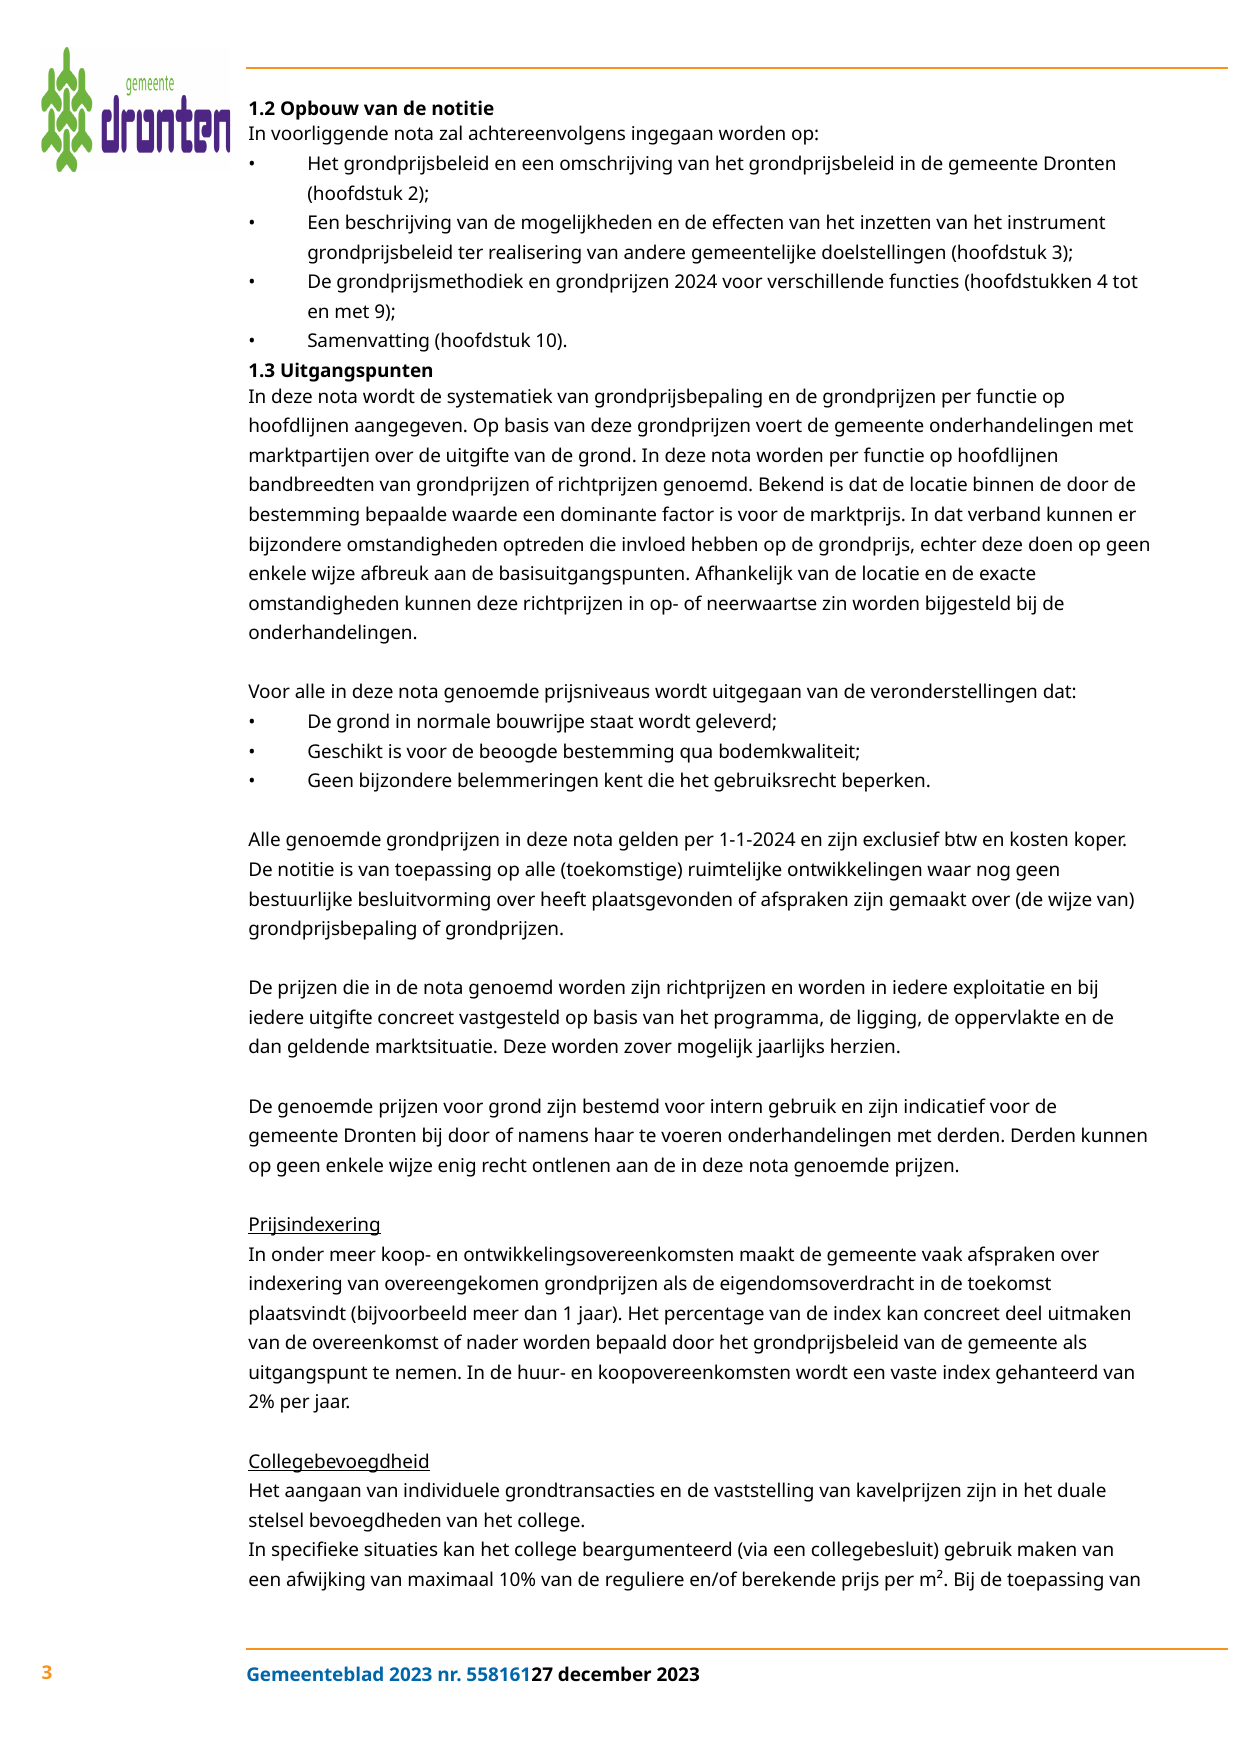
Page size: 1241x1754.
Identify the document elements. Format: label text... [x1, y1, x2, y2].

list Een beschrijving van de mogelijkheden en de effecten van het inzetten van het instrument grondprijsbeleid ter realisering van andere gemeentelijke doelstellingen (hoofdstuk 3); [248, 209, 1152, 264]
text Prijsindexering [248, 1211, 1152, 1237]
list De grond in normale bouwrijpe staat wordt geleverd; [248, 708, 1152, 734]
text Voor alle in deze nota genoemde prijsniveaus wordt uitgegaan van de veronderstellingen dat: [248, 679, 1152, 704]
text Collegebevoegdheid [248, 1448, 1152, 1474]
text 1.3 Uitgangspunten [248, 357, 1152, 383]
list Geschikt is voor de beoogde bestemming qua bodemkwaliteit; [248, 738, 1152, 764]
list De grondprijsmethodiek en grondprijzen 2024 voor verschillende functies (hoofdstukken 4 tot en met 9); [248, 268, 1152, 324]
text In specifieke situaties kan het college beargumenteerd (via een collegebesluit) gebruik maken van een afwijking van maximaal 10% van de reguliere en/of berekende prijs per m². Bij de toepassing van [248, 1537, 1152, 1592]
text De prijzen die in de nota genoemd worden zijn richtprijzen en worden in iedere exploitatie en bij iedere uitgifte concreet vastgesteld op basis van het programma, de ligging, de oppervlakte en de dan geldende marktsituatie. Deze worden zover mogelijk jaarlijks herzien. [248, 974, 1152, 1059]
text Alle genoemde grondprijzen in deze nota gelden per 1-1-2024 en zijn exclusief btw en kosten koper. De notitie is van toepassing op alle (toekomstige) ruimtelijke ontwikkelingen waar nog geen bestuurlijke besluitvorming over heeft plaatsgevonden of afspraken zijn gemaakt over (de wijze van) grondprijsbepaling of grondprijzen. [248, 827, 1152, 941]
text In onder meer koop- en ontwikkelingsovereenkomsten maakt de gemeente vaak afspraken over indexering van overeengekomen grondprijzen als de eigendomsoverdracht in de toekomst plaatsvindt (bijvoorbeeld meer dan 1 jaar). Het percentage van de index kan concreet deel uitmaken van de overeenkomst of nader worden bepaald door het grondprijsbeleid van de gemeente als uitgangspunt te nemen. In de huur- en koopovereenkomsten wordt een vaste index gehanteerd van 2% per jaar. [248, 1241, 1152, 1414]
text Het aangaan van individuele grondtransacties en de vaststelling van kavelprijzen zijn in het duale stelsel bevoegdheden van het college. [248, 1477, 1152, 1533]
list Geen bijzondere belemmeringen kent die het gebruiksrecht beperken. [248, 767, 1152, 793]
list Samenvatting (hoofdstuk 10). [248, 328, 1152, 353]
text De genoemde prijzen voor grond zijn bestemd voor intern gebruik en zijn indicatief voor de gemeente Dronten bij door of namens haar te voeren onderhandelingen met derden. Derden kunnen op geen enkele wijze enig recht ontlenen aan de in deze nota genoemde prijzen. [248, 1093, 1152, 1178]
picture [41, 47, 231, 172]
text In deze nota wordt de systematiek van grondprijsbepaling en de grondprijzen per functie op hoofdlijnen aangegeven. Op basis van deze grondprijzen voert de gemeente onderhandelingen met marktpartijen over de uitgifte van de grond. In deze nota worden per functie op hoofdlijnen bandbreedten van grondprijzen of richtprijzen genoemd. Bekend is dat de locatie binnen de door de bestemming bepaalde waarde een dominante factor is voor de marktprijs. In dat verband kunnen er bijzondere omstandigheden optreden die invloed hebben op de grondprijs, echter deze doen op geen enkele wijze afbreuk aan de basisuitgangspunten. Afhankelijk van de locatie en de exacte omstandigheden kunnen deze richtprijzen in op- of neerwaartse zin worden bijgesteld bij de onderhandelingen. [248, 383, 1152, 645]
text In voorliggende nota zal achtereenvolgens ingegaan worden op: [248, 121, 1152, 146]
text 1.2 Opbouw van de notitie [248, 95, 1152, 121]
list Het grondprijsbeleid en een omschrijving van het grondprijsbeleid in de gemeente Dronten (hoofdstuk 2); [248, 150, 1152, 205]
